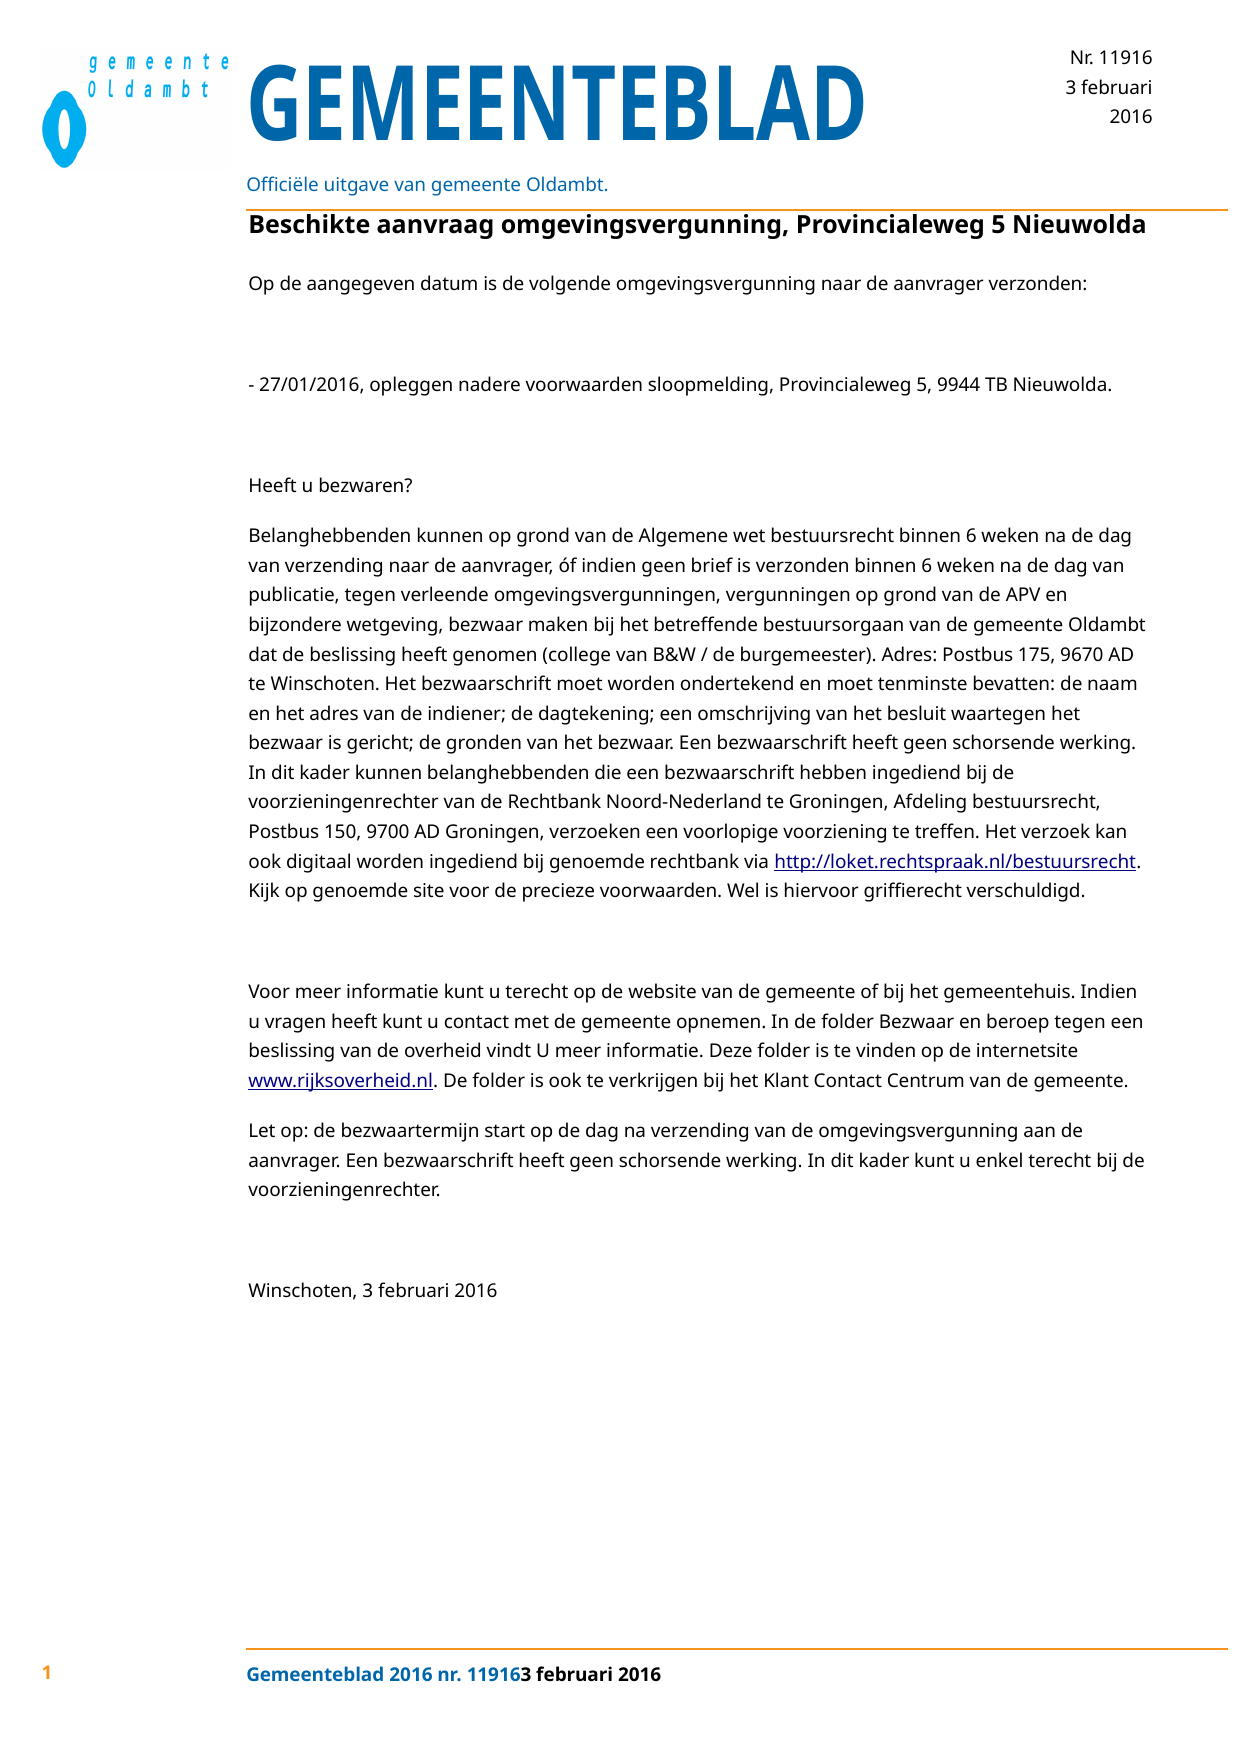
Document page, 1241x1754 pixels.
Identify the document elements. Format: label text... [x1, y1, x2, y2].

text Belanghebbenden kunnen op grond van de Algemene wet bestuursrecht binnen 6 weken na de dag van verzending naar de aanvrager, óf indien geen brief is verzonden binnen 6 weken na de dag van publicatie, tegen verleende omgevingsvergunningen, vergunningen op grond van de APV en bijzondere wetgeving, bezwaar maken bij het betreffende bestuursorgaan van de gemeente Oldambt dat de beslissing heeft genomen (college van B&W / de burgemeester). Adres: Postbus 175, 9670 AD te Winschoten. Het bezwaarschrift moet worden ondertekend en moet tenminste bevatten: de naam en het adres van de indiener; de dagtekening; een omschrijving van het besluit waartegen het bezwaar is gericht; de gronden van het bezwaar. Een bezwaarschrift heeft geen schorsende werking. In dit kader kunnen belanghebbenden die een bezwaarschrift hebben ingediend bij de voorzieningenrechter van de Rechtbank Noord-Nederland te Groningen, Afdeling bestuursrecht, Postbus 150, 9700 AD Groningen, verzoeken een voorlopige voorziening te treffen. Het verzoek kan ook digitaal worden ingediend bij genoemde rechtbank via http://loket.rechtspraak.nl/bestuursrecht. Kijk op genoemde site voor de precieze voorwaarden. Wel is hiervoor griffierecht verschuldigd. [248, 522, 1152, 903]
text Winschoten, 3 februari 2016 [248, 1277, 1152, 1303]
text Heeft u bezwaren? [248, 472, 1152, 498]
text Voor meer informatie kunt u terecht op de website van de gemeente of bij het gemeentehuis. Indien u vragen heeft kunt u contact met de gemeente opnemen. In de folder Bezwaar en beroep tegen een beslissing van de overheid vindt U meer informatie. Deze folder is te vinden op de internetsite www.rijksoverheid.nl. De folder is ook te verkrijgen bij het Klant Contact Centrum van de gemeente. [248, 978, 1152, 1093]
picture [41, 47, 231, 172]
text - 27/01/2016, opleggen nadere voorwaarden sloopmelding, Provincialeweg 5, 9944 TB Nieuwolda. [248, 371, 1152, 397]
text Beschikte aanvraag omgevingsvergunning, Provincialeweg 5 Nieuwolda [248, 211, 1152, 241]
text Op de aangegeven datum is de volgende omgevingsvergunning naar de aanvrager verzonden: [248, 270, 1152, 296]
text Let op: de bezwaartermijn start op de dag na verzending van de omgevingsvergunning aan de aanvrager. Een bezwaarschrift heeft geen schorsende werking. In dit kader kunt u enkel terecht bij de voorzieningenrechter. [248, 1117, 1152, 1202]
